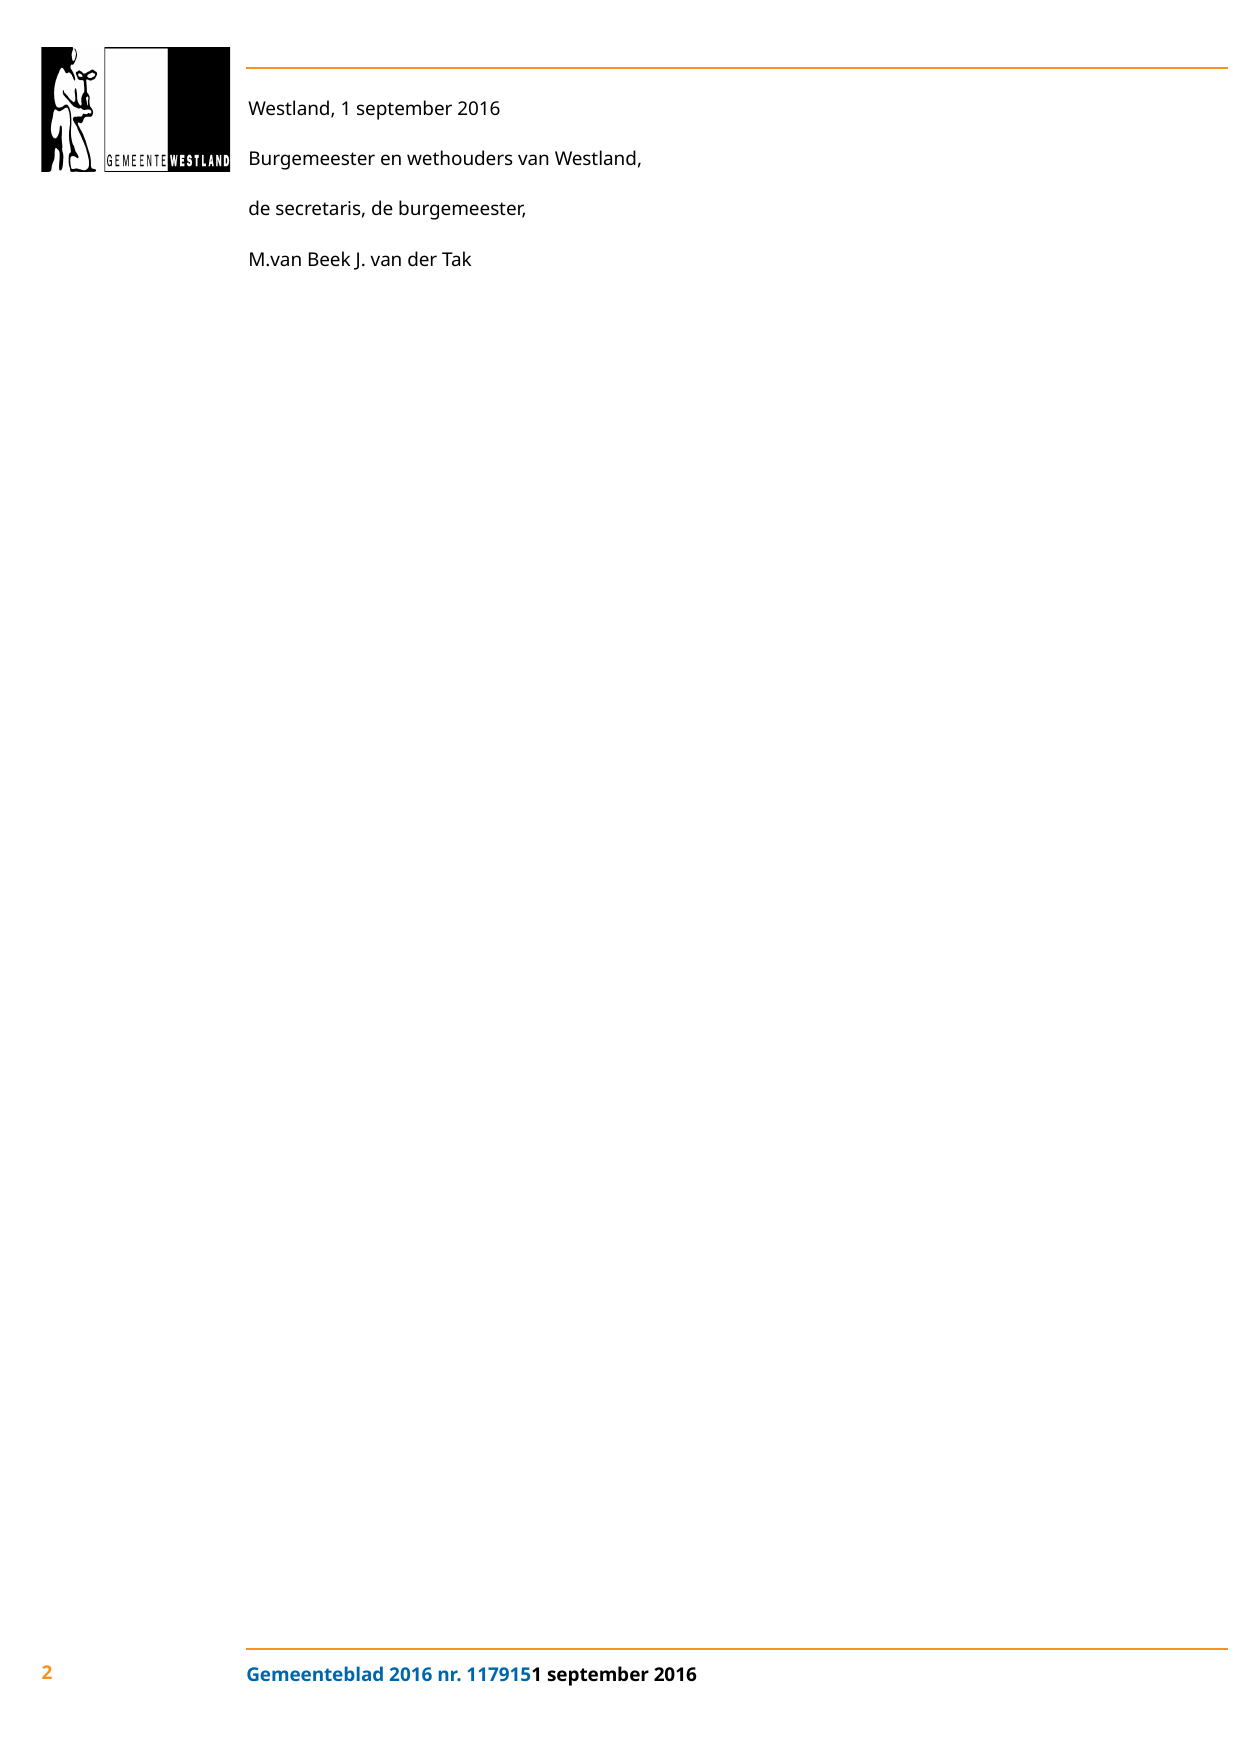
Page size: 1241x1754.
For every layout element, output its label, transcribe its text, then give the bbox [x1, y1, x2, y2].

text Burgemeester en wethouders van Westland, [248, 145, 1152, 171]
text Westland, 1 september 2016 [248, 95, 1152, 121]
text M.van Beek J. van der Tak [248, 246, 1152, 272]
text de secretaris, de burgemeester, [248, 196, 1152, 221]
picture [41, 47, 231, 172]
